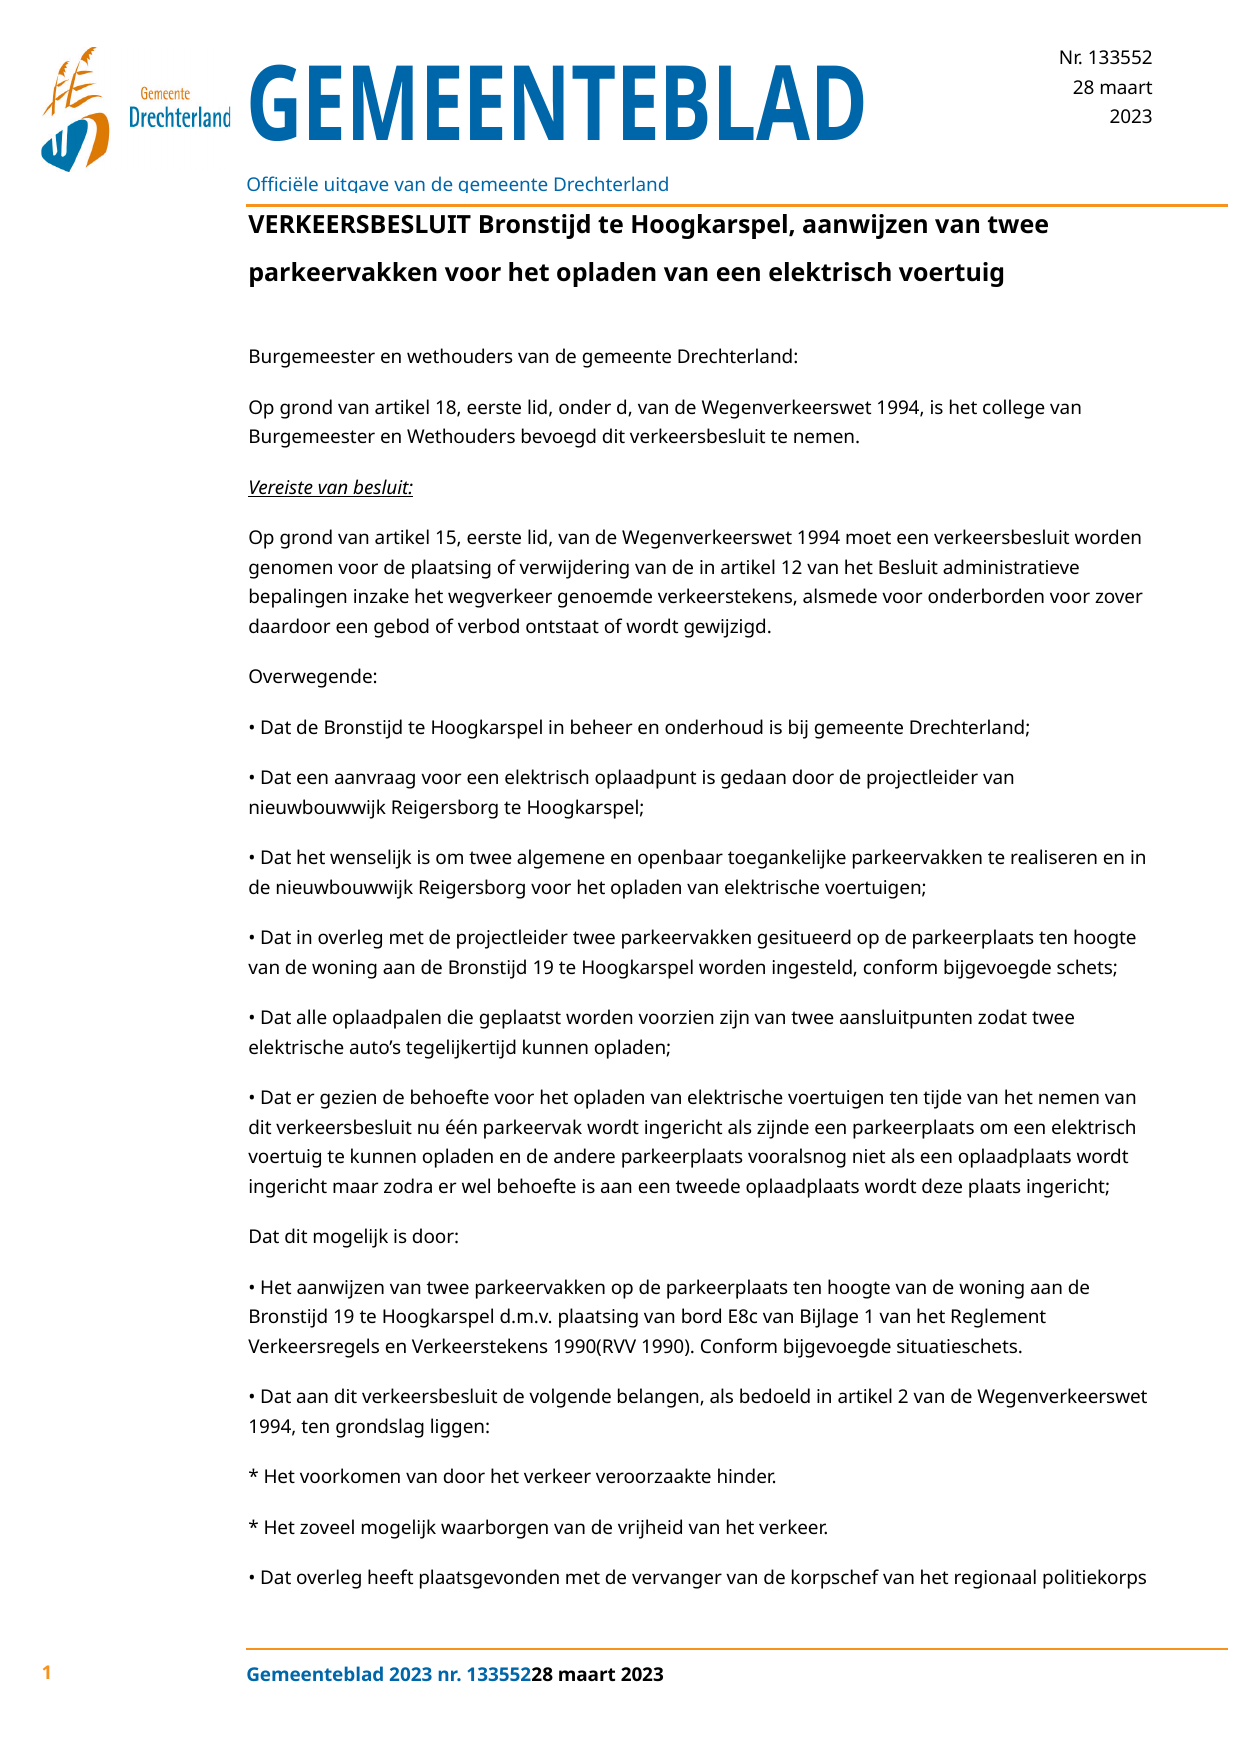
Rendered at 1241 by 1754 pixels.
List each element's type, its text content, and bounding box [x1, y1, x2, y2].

text • Dat overleg heeft plaatsgevonden met de vervanger van de korpschef van het regionaal politiekorps [248, 1564, 1152, 1590]
picture [41, 47, 231, 172]
text Overwegende: [248, 664, 1152, 689]
text * Het voorkomen van door het verkeer veroorzaakte hinder. [248, 1464, 1152, 1489]
picture [41, 158, 64, 172]
text Op grond van artikel 15, eerste lid, van de Wegenverkeerswet 1994 moet een verkeersbesluit worden genomen voor de plaatsing of verwijdering van de in artikel 12 van het Besluit administratieve bepalingen inzake het wegverkeer genoemde verkeerstekens, alsmede voor onderborden voor zover daardoor een gebod of verbod ontstaat of wordt gewijzigd. [248, 524, 1152, 639]
text Op grond van artikel 18, eerste lid, onder d, van de Wegenverkeerswet 1994, is het college van Burgemeester en Wethouders bevoegd dit verkeersbesluit te nemen. [248, 394, 1152, 449]
text • Het aanwijzen van twee parkeervakken op de parkeerplaats ten hoogte van de woning aan de Bronstijd 19 te Hoogkarspel d.m.v. plaatsing van bord E8c van Bijlage 1 van het Reglement Verkeersregels en Verkeerstekens 1990(RVV 1990). Conform bijgevoegde situatieschets. [248, 1274, 1152, 1359]
text • Dat de Bronstijd te Hoogkarspel in beheer en onderhoud is bij gemeente Drechterland; [248, 714, 1152, 740]
text • Dat alle oplaadpalen die geplaatst worden voorzien zijn van twee aansluitpunten zodat twee elektrische auto’s tegelijkertijd kunnen opladen; [248, 1004, 1152, 1060]
text • Dat een aanvraag voor een elektrisch oplaadpunt is gedaan door de projectleider van nieuwbouwwijk Reigersborg te Hoogkarspel; [248, 764, 1152, 820]
picture [226, 115, 231, 124]
text * Het zoveel mogelijk waarborgen van de vrijheid van het verkeer. [248, 1514, 1152, 1540]
text • Dat in overleg met de projectleider twee parkeervakken gesitueerd op de parkeerplaats ten hoogte van de woning aan de Bronstijd 19 te Hoogkarspel worden ingesteld, conform bijgevoegde schets; [248, 924, 1152, 980]
text VERKEERSBESLUIT Bronstijd te Hoogkarspel, aanwijzen van twee parkeervakken voor het opladen van een elektrisch voertuig [248, 207, 1152, 288]
text • Dat aan dit verkeersbesluit de volgende belangen, als bedoeld in artikel 2 van de Wegenverkeerswet 1994, ten grondslag liggen: [248, 1384, 1152, 1439]
text Dat dit mogelijk is door: [248, 1224, 1152, 1249]
text Burgemeester en wethouders van de gemeente Drechterland: [248, 344, 1152, 369]
text • Dat er gezien de behoefte voor het opladen van elektrische voertuigen ten tijde van het nemen van dit verkeersbesluit nu één parkeervak wordt ingericht als zijnde een parkeerplaats om een elektrisch voertuig te kunnen opladen en de andere parkeerplaats vooralsnog niet als een oplaadplaats wordt ingericht maar zodra er wel behoefte is aan een tweede oplaadplaats wordt deze plaats ingericht; [248, 1084, 1152, 1199]
text Vereiste van besluit: [248, 474, 1152, 500]
text • Dat het wenselijk is om twee algemene en openbaar toegankelijke parkeervakken te realiseren en in de nieuwbouwwijk Reigersborg voor het opladen van elektrische voertuigen; [248, 844, 1152, 900]
